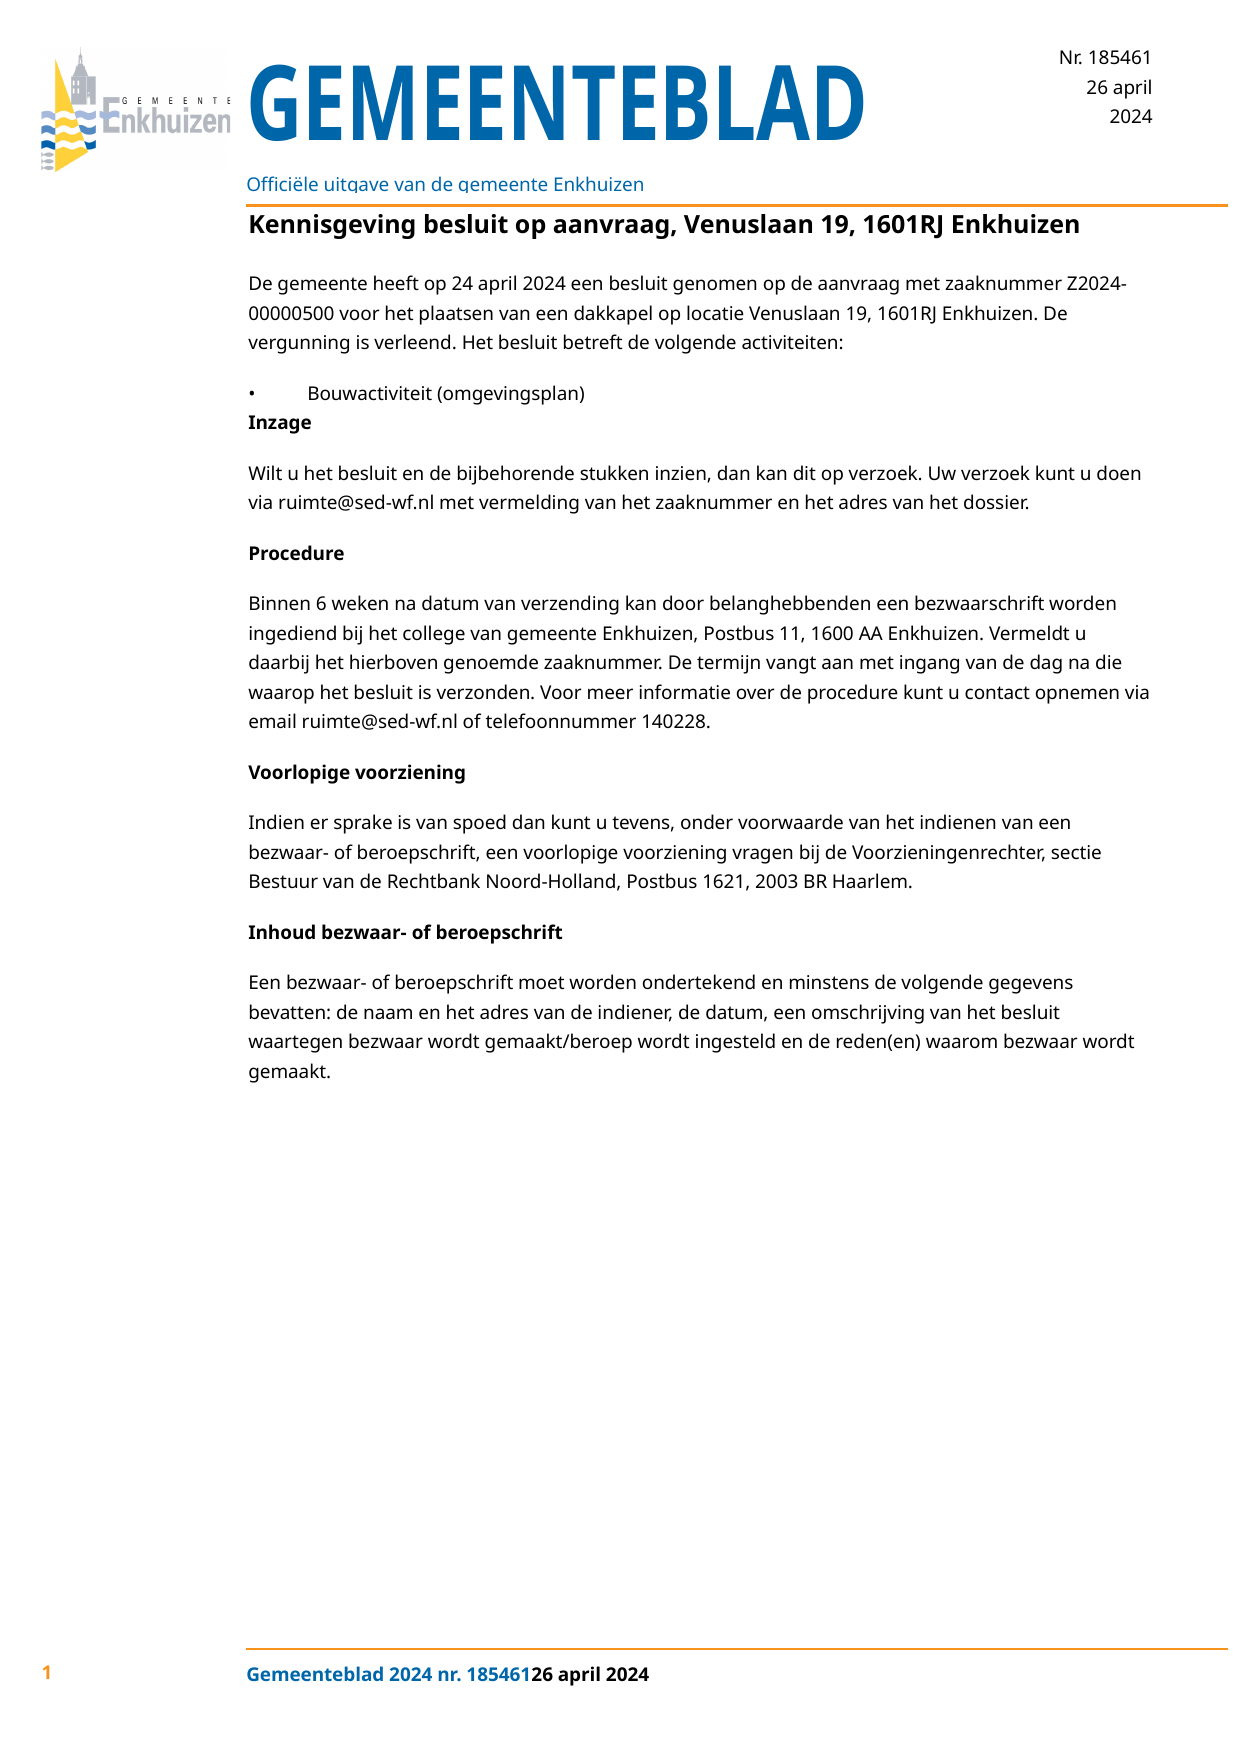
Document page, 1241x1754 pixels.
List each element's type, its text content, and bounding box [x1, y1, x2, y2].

text Voorlopige voorziening [248, 759, 1152, 785]
text De gemeente heeft op 24 april 2024 een besluit genomen op de aanvraag met zaaknummer Z2024-00000500 voor het plaatsen van een dakkapel op locatie Venuslaan 19, 1601RJ Enkhuizen. De vergunning is verleend. Het besluit betreft de volgende activiteiten: [248, 270, 1152, 355]
picture [41, 47, 231, 172]
text Inhoud bezwaar- of beroepschrift [248, 919, 1152, 945]
text Een bezwaar- of beroepschrift moet worden ondertekend en minstens de volgende gegevens bevatten: de naam en het adres van de indiener, de datum, een omschrijving van het besluit waartegen bezwaar wordt gemaakt/beroep wordt ingesteld en de reden(en) waarom bezwaar wordt gemaakt. [248, 969, 1152, 1084]
list Bouwactiviteit (omgevingsplan) [248, 380, 1152, 406]
text Wilt u het besluit en de bijbehorende stukken inzien, dan kan dit op verzoek. Uw verzoek kunt u doen via ruimte@sed-wf.nl met vermelding van het zaaknummer en het adres van het dossier. [248, 460, 1152, 515]
text Indien er sprake is van spoed dan kunt u tevens, onder voorwaarde van het indienen van een bezwaar- of beroepschrift, een voorlopige voorziening vragen bij de Voorzieningenrechter, sectie Bestuur van de Rechtbank Noord-Holland, Postbus 1621, 2003 BR Haarlem. [248, 809, 1152, 894]
text Procedure [248, 540, 1152, 566]
text Kennisgeving besluit op aanvraag, Venuslaan 19, 1601RJ Enkhuizen [248, 207, 1152, 241]
text Inzage [248, 409, 1152, 435]
text Binnen 6 weken na datum van verzending kan door belanghebbenden een bezwaarschrift worden ingediend bij het college van gemeente Enkhuizen, Postbus 11, 1600 AA Enkhuizen. Vermeldt u daarbij het hierboven genoemde zaaknummer. De termijn vangt aan met ingang van de dag na die waarop het besluit is verzonden. Voor meer informatie over de procedure kunt u contact opnemen via email ruimte@sed-wf.nl of telefoonnummer 140228. [248, 590, 1152, 734]
